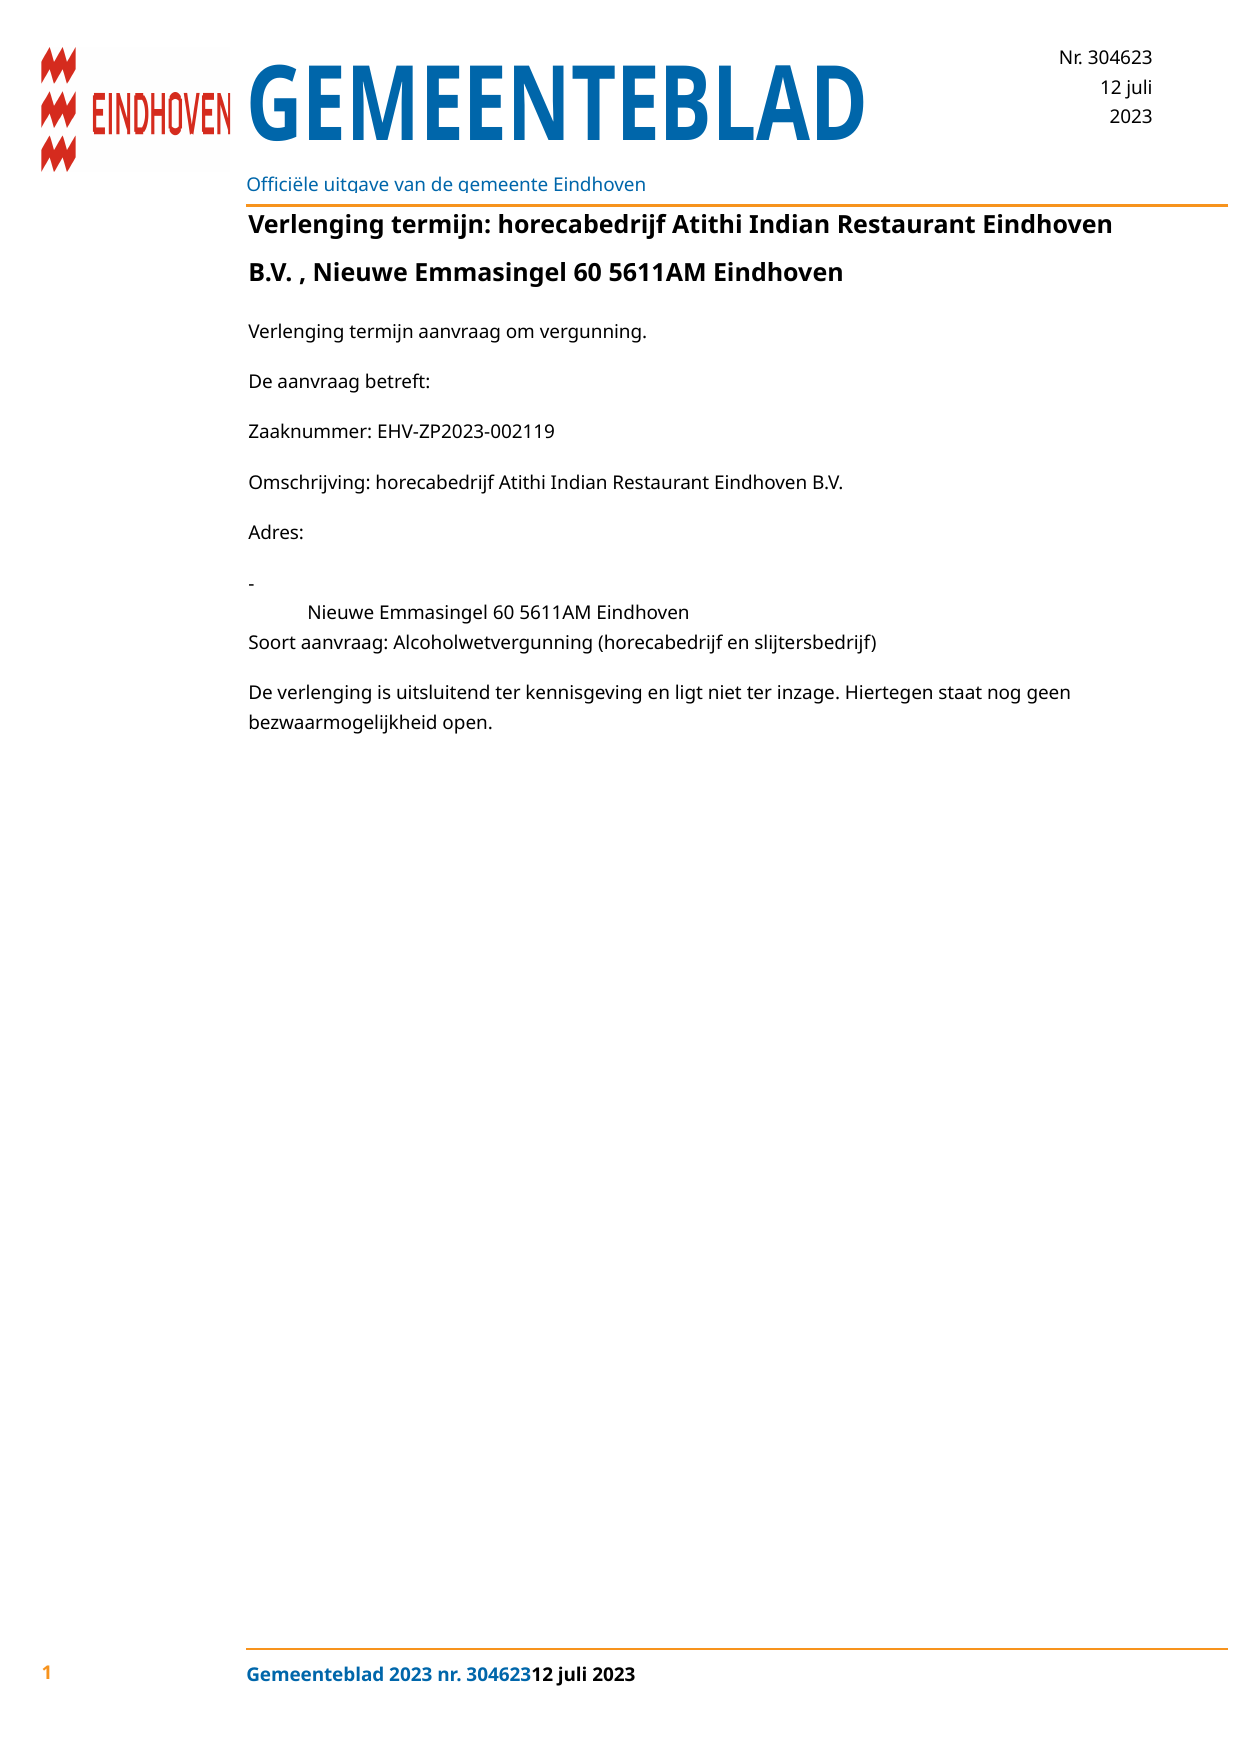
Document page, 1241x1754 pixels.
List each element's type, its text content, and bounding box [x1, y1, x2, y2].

text Zaaknummer: EHV-ZP2023-002119 [248, 419, 1152, 444]
text Verlenging termijn aanvraag om vergunning. [248, 318, 1152, 344]
text Soort aanvraag: Alcoholwetvergunning (horecabedrijf en slijtersbedrijf) [248, 629, 1152, 655]
text Verlenging termijn: horecabedrijf Atithi Indian Restaurant Eindhoven B.V. , Nieuwe Emmasingel 60 5611AM Eindhoven [248, 207, 1152, 288]
text Omschrijving: horecabedrijf Atithi Indian Restaurant Eindhoven B.V. [248, 469, 1152, 495]
picture [41, 47, 231, 172]
text Adres: [248, 519, 1152, 545]
text De aanvraag betreft: [248, 368, 1152, 394]
list Nieuwe Emmasingel 60 5611AM Eindhoven [248, 599, 1152, 625]
text De verlenging is uitsluitend ter kennisgeving en ligt niet ter inzage. Hiertegen staat nog geen bezwaarmogelijkheid open. [248, 679, 1152, 735]
